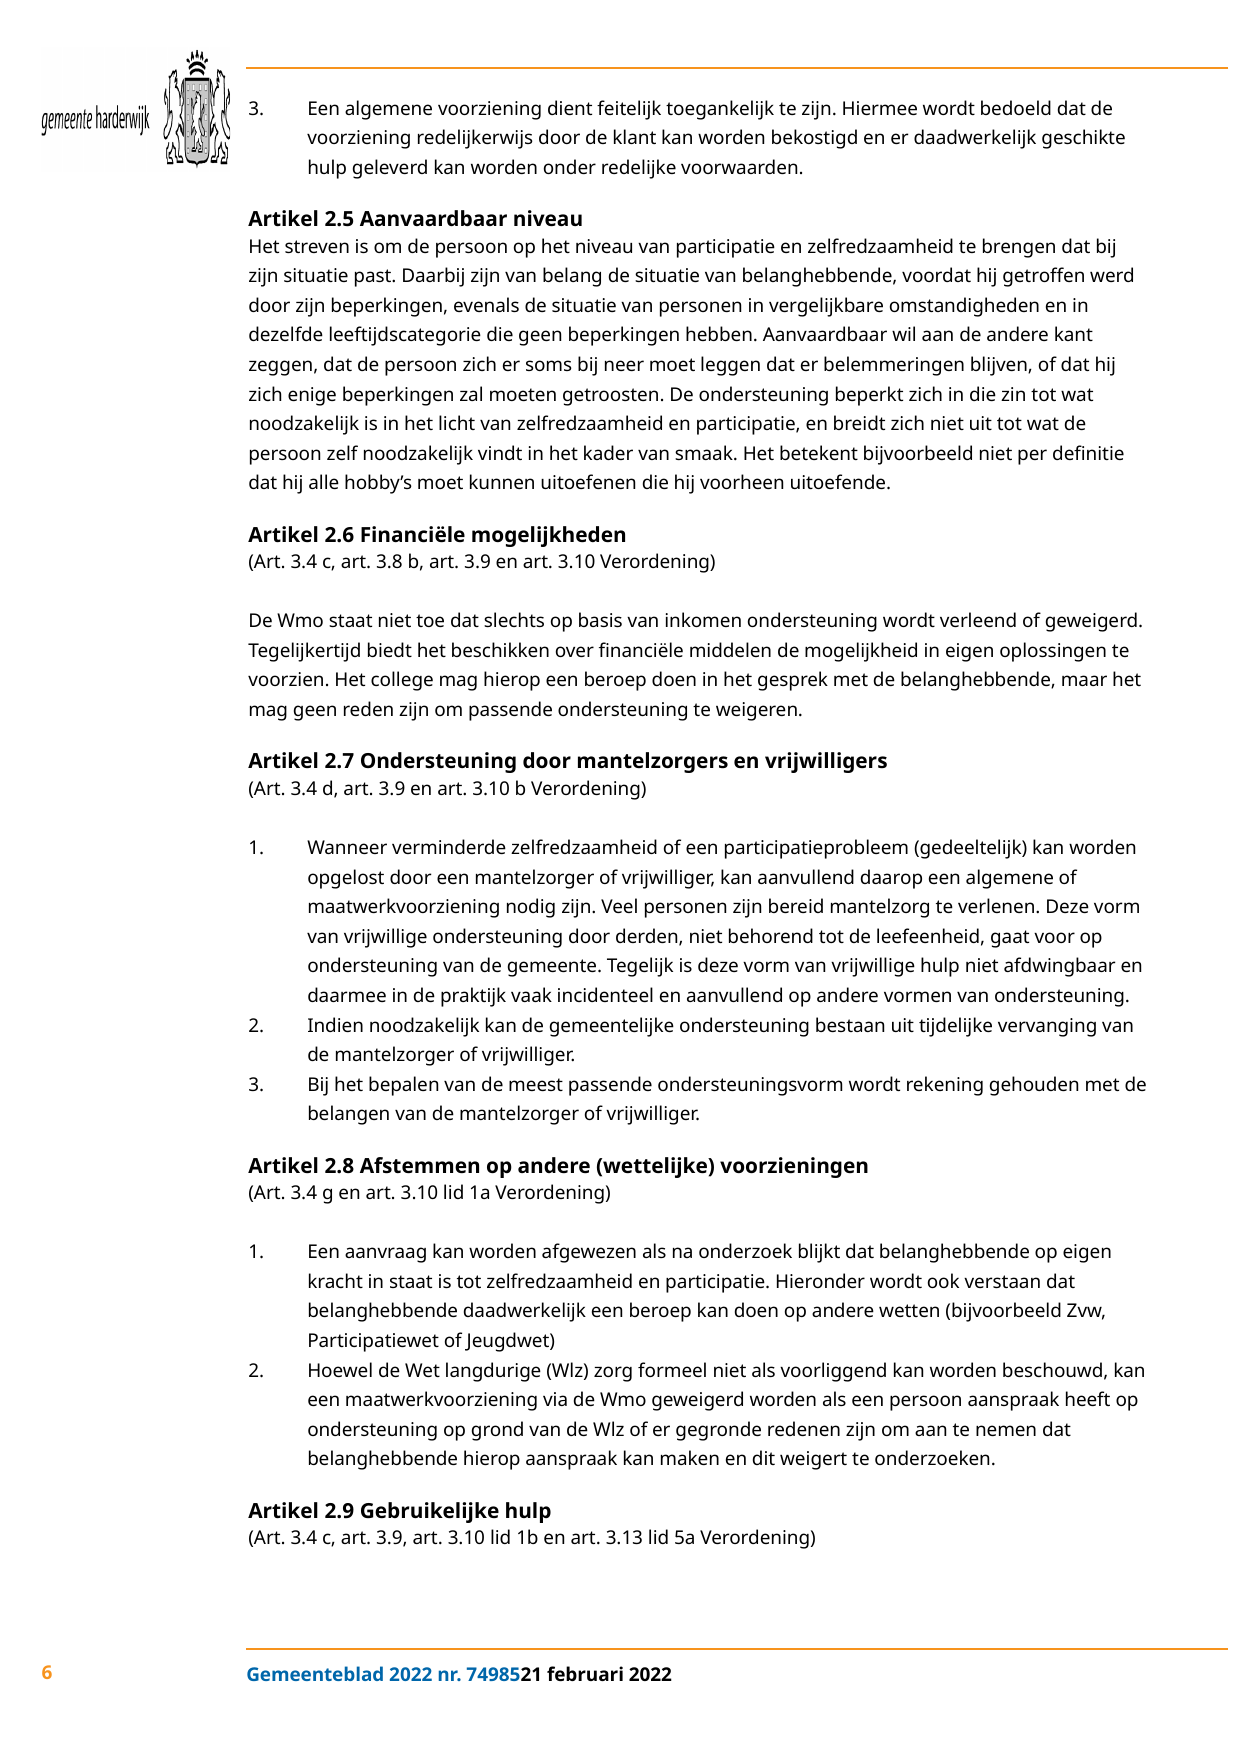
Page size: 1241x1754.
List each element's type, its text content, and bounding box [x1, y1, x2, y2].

list Indien noodzakelijk kan de gemeentelijke ondersteuning bestaan uit tijdelijke vervanging van de mantelzorger of vrijwilliger. [248, 1012, 1152, 1067]
text Artikel 2.7 Ondersteuning door mantelzorgers en vrijwilligers [248, 747, 1152, 775]
list Bij het bepalen van de meest passende ondersteuningsvorm wordt rekening gehouden met de belangen van de mantelzorger of vrijwilliger. [248, 1071, 1152, 1126]
text Het streven is om de persoon op het niveau van participatie en zelfredzaamheid te brengen dat bij zijn situatie past. Daarbij zijn van belang de situatie van belanghebbende, voordat hij getroffen werd door zijn beperkingen, evenals de situatie van personen in vergelijkbare omstandigheden en in dezelfde leeftijdscategorie die geen beperkingen hebben. Aanvaardbaar wil aan de andere kant zeggen, dat de persoon zich er soms bij neer moet leggen dat er belemmeringen blijven, of dat hij zich enige beperkingen zal moeten getroosten. De ondersteuning beperkt zich in die zin tot wat noodzakelijk is in het licht van zelfredzaamheid en participatie, en breidt zich niet uit tot wat de persoon zelf noodzakelijk vindt in het kader van smaak. Het betekent bijvoorbeeld niet per definitie dat hij alle hobby’s moet kunnen uitoefenen die hij voorheen uitoefende. [248, 233, 1152, 495]
text (Art. 3.4 c, art. 3.9, art. 3.10 lid 1b en art. 3.13 lid 5a Verordening) [248, 1524, 1152, 1550]
text Artikel 2.5 Aanvaardbaar niveau [248, 204, 1152, 233]
text Artikel 2.9 Gebruikelijke hulp [248, 1496, 1152, 1524]
list Een aanvraag kan worden afgewezen als na onderzoek blijkt dat belanghebbende op eigen kracht in staat is tot zelfredzaamheid en participatie. Hieronder wordt ook verstaan dat belanghebbende daadwerkelijk een beroep kan doen op andere wetten (bijvoorbeeld Zvw, Participatiewet of Jeugdwet) [248, 1238, 1152, 1353]
picture [41, 47, 231, 172]
list Een algemene voorziening dient feitelijk toegankelijk te zijn. Hiermee wordt bedoeld dat de voorziening redelijkerwijs door de klant kan worden bekostigd en er daadwerkelijk geschikte hulp geleverd kan worden onder redelijke voorwaarden. [248, 95, 1152, 180]
text Artikel 2.8 Afstemmen op andere (wettelijke) voorzieningen [248, 1151, 1152, 1179]
text (Art. 3.4 c, art. 3.8 b, art. 3.9 en art. 3.10 Verordening) [248, 548, 1152, 574]
text (Art. 3.4 g en art. 3.10 lid 1a Verordening) [248, 1179, 1152, 1205]
text (Art. 3.4 d, art. 3.9 en art. 3.10 b Verordening) [248, 775, 1152, 801]
list Hoewel de Wet langdurige (Wlz) zorg formeel niet als voorliggend kan worden beschouwd, kan een maatwerkvoorziening via de Wmo geweigerd worden als een persoon aanspraak heeft op ondersteuning op grond van de Wlz of er gegronde redenen zijn om aan te nemen dat belanghebbende hierop aanspraak kan maken en dit weigert te onderzoeken. [248, 1357, 1152, 1471]
text Artikel 2.6 Financiële mogelijkheden [248, 520, 1152, 548]
list Wanneer verminderde zelfredzaamheid of een participatieprobleem (gedeeltelijk) kan worden opgelost door een mantelzorger of vrijwilliger, kan aanvullend daarop een algemene of maatwerkvoorziening nodig zijn. Veel personen zijn bereid mantelzorg te verlenen. Deze vorm van vrijwillige ondersteuning door derden, niet behorend tot de leefeenheid, gaat voor op ondersteuning van de gemeente. Tegelijk is deze vorm van vrijwillige hulp niet afdwingbaar en daarmee in de praktijk vaak incidenteel en aanvullend op andere vormen van ondersteuning. [248, 834, 1152, 1008]
text De Wmo staat niet toe dat slechts op basis van inkomen ondersteuning wordt verleend of geweigerd. Tegelijkertijd biedt het beschikken over financiële middelen de mogelijkheid in eigen oplossingen te voorzien. Het college mag hierop een beroep doen in het gesprek met de belanghebbende, maar het mag geen reden zijn om passende ondersteuning te weigeren. [248, 607, 1152, 722]
